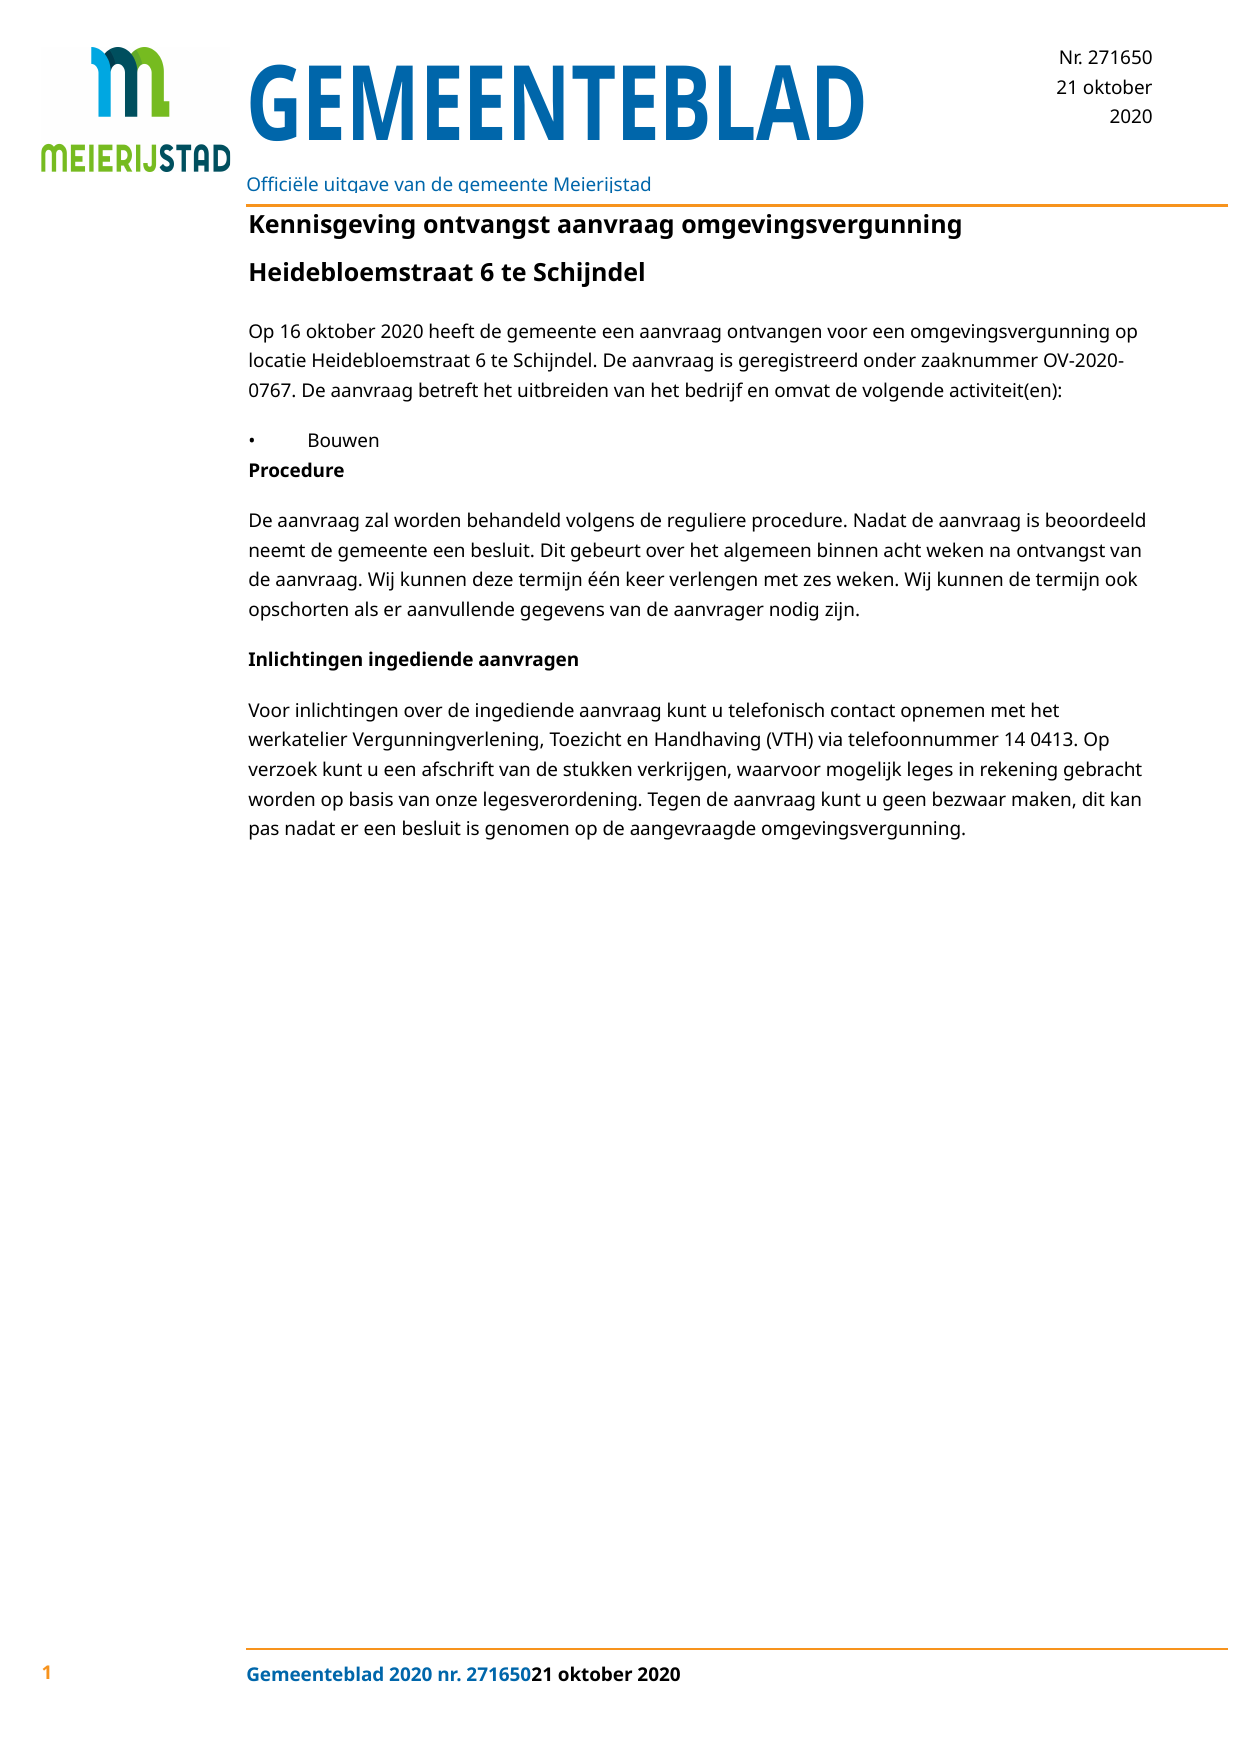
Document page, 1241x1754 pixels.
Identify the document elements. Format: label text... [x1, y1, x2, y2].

text Op 16 oktober 2020 heeft de gemeente een aanvraag ontvangen voor een omgevingsvergunning op locatie Heidebloemstraat 6 te Schijndel. De aanvraag is geregistreerd onder zaaknummer OV-2020-0767. De aanvraag betreft het uitbreiden van het bedrijf en omvat de volgende activiteit(en): [248, 318, 1152, 403]
text Inlichtingen ingediende aanvragen [248, 647, 1152, 672]
picture [41, 47, 231, 172]
text De aanvraag zal worden behandeld volgens de reguliere procedure. Nadat de aanvraag is beoordeeld neemt de gemeente een besluit. Dit gebeurt over het algemeen binnen acht weken na ontvangst van de aanvraag. Wij kunnen deze termijn één keer verlengen met zes weken. Wij kunnen de termijn ook opschorten als er aanvullende gegevens van de aanvrager nodig zijn. [248, 507, 1152, 622]
text Procedure [248, 457, 1152, 483]
list Bouwen [248, 427, 1152, 453]
text Kennisgeving ontvangst aanvraag omgevingsvergunning Heidebloemstraat 6 te Schijndel [248, 207, 1152, 288]
text Voor inlichtingen over de ingediende aanvraag kunt u telefonisch contact opnemen met het werkatelier Vergunningverlening, Toezicht en Handhaving (VTH) via telefoonnummer 14 0413. Op verzoek kunt u een afschrift van de stukken verkrijgen, waarvoor mogelijk leges in rekening gebracht worden op basis van onze legesverordening. Tegen de aanvraag kunt u geen bezwaar maken, dit kan pas nadat er een besluit is genomen op de aangevraagde omgevingsvergunning. [248, 697, 1152, 841]
